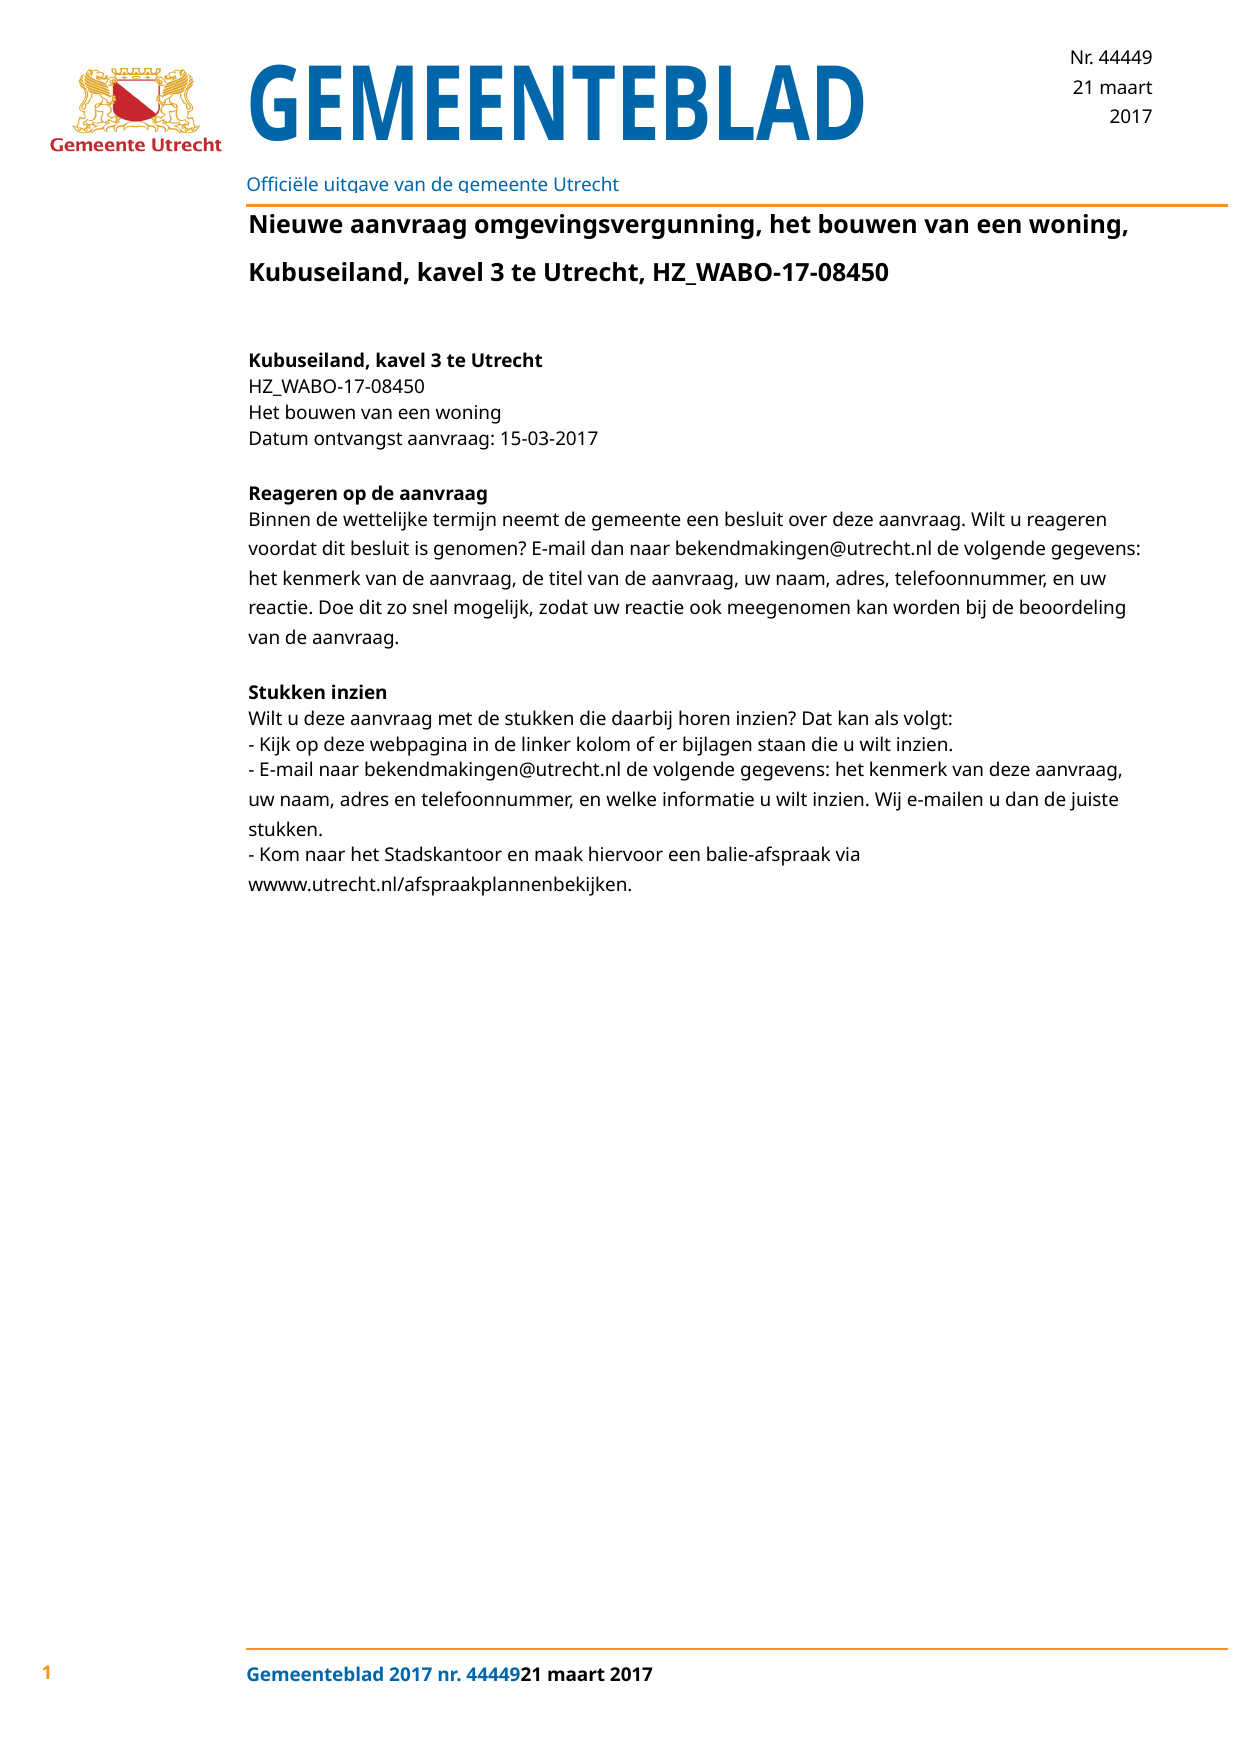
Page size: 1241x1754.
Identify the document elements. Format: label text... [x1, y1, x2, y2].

table_cell Datum ontvangst aanvraag: 15-03-2017 [248, 425, 1152, 480]
table_cell Reageren op de aanvraag [248, 480, 1152, 506]
table_cell - E-mail naar bekendmakingen@utrecht.nl de volgende gegevens: het kenmerk van deze aanvraag, uw naam, adres en telefoonnummer, en welke informatie u wilt inzien. Wij e-mailen u dan de juiste stukken. [248, 757, 1152, 842]
table_cell Binnen de wettelijke termijn neemt de gemeente een besluit over deze aanvraag. Wilt u reageren voordat dit besluit is genomen? E-mail dan naar bekendmakingen@utrecht.nl de volgende gegevens: het kenmerk van de aanvraag, de titel van de aanvraag, uw naam, adres, telefoonnummer, en uw reactie. Doe dit zo snel mogelijk, zodat uw reactie ook meegenomen kan worden bij de beoordeling van de aanvraag. [248, 506, 1152, 679]
table_cell Wilt u deze aanvraag met de stukken die daarbij horen inzien? Dat kan als volgt: [248, 705, 1152, 731]
table_cell - Kom naar het Stadskantoor en maak hiervoor een balie-afspraak via wwww.utrecht.nl/afspraakplannenbekijken. [248, 842, 1152, 897]
table_header Kubuseiland, kavel 3 te Utrecht [248, 348, 1152, 373]
table_cell Stukken inzien [248, 680, 1152, 705]
table_cell - Kijk op deze webpagina in de linker kolom of er bijlagen staan die u wilt inzien. [248, 731, 1152, 757]
text Nieuwe aanvraag omgevingsvergunning, het bouwen van een woning, Kubuseiland, kavel 3 te Utrecht, HZ_WABO-17-08450 [248, 207, 1152, 288]
table_cell HZ_WABO-17-08450 [248, 373, 1152, 399]
table_cell Het bouwen van een woning [248, 399, 1152, 425]
picture [41, 47, 231, 172]
